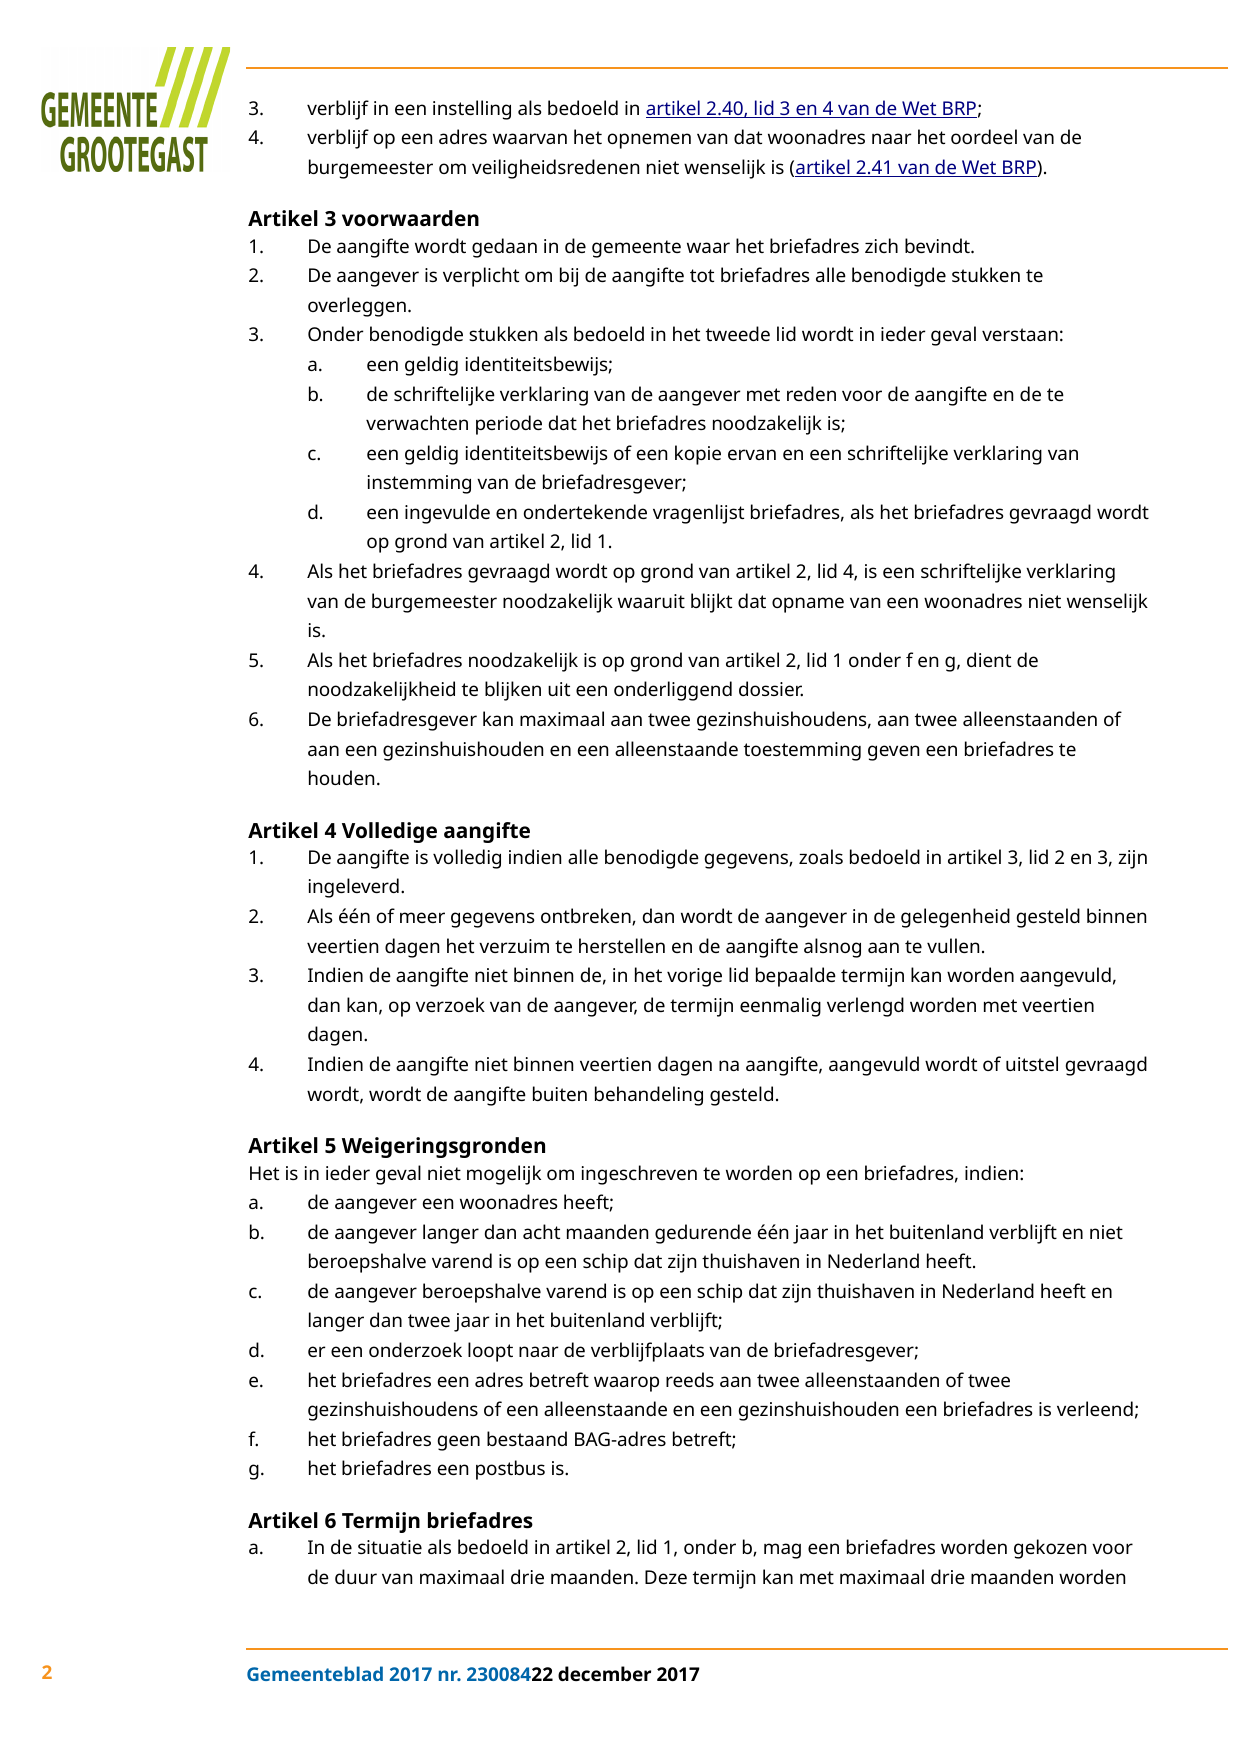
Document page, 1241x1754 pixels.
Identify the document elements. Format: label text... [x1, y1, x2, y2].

list De aangifte is volledig indien alle benodigde gegevens, zoals bedoeld in artikel 3, lid 2 en 3, zijn ingeleverd. [248, 844, 1152, 899]
list een geldig identiteitsbewijs of een kopie ervan en een schriftelijke verklaring van instemming van de briefadresgever; [307, 440, 1152, 495]
list De aangifte wordt gedaan in de gemeente waar het briefadres zich bevindt. [248, 233, 1152, 258]
list de aangever langer dan acht maanden gedurende één jaar in het buitenland verblijft en niet beroepshalve varend is op een schip dat zijn thuishaven in Nederland heeft. [248, 1219, 1152, 1274]
list het briefadres geen bestaand BAG-adres betreft; [248, 1426, 1152, 1452]
list de aangever een woonadres heeft; [248, 1189, 1152, 1215]
text Artikel 3 voorwaarden [248, 204, 1152, 233]
list In de situatie als bedoeld in artikel 2, lid 1, onder b, mag een briefadres worden gekozen voor de duur van maximaal drie maanden. Deze termijn kan met maximaal drie maanden worden [248, 1534, 1152, 1590]
list het briefadres een postbus is. [248, 1456, 1152, 1481]
list Als één of meer gegevens ontbreken, dan wordt de aangever in de gelegenheid gesteld binnen veertien dagen het verzuim te herstellen en de aangifte alsnog aan te vullen. [248, 903, 1152, 959]
list Onder benodigde stukken als bedoeld in het tweede lid wordt in ieder geval verstaan: [248, 322, 1152, 347]
list er een onderzoek loopt naar de verblijfplaats van de briefadresgever; [248, 1337, 1152, 1363]
text Artikel 4 Volledige aangifte [248, 816, 1152, 844]
list de aangever beroepshalve varend is op een schip dat zijn thuishaven in Nederland heeft en langer dan twee jaar in het buitenland verblijft; [248, 1278, 1152, 1333]
list verblijf op een adres waarvan het opnemen van dat woonadres naar het oordeel van de burgemeester om veiligheidsredenen niet wenselijk is (artikel 2.41 van de Wet BRP). [248, 124, 1152, 180]
list verblijf in een instelling als bedoeld in artikel 2.40, lid 3 en 4 van de Wet BRP; [248, 95, 1152, 121]
list Indien de aangifte niet binnen de, in het vorige lid bepaalde termijn kan worden aangevuld, dan kan, op verzoek van de aangever, de termijn eenmalig verlengd worden met veertien dagen. [248, 962, 1152, 1047]
list het briefadres een adres betreft waarop reeds aan twee alleenstaanden of twee gezinshuishoudens of een alleenstaande en een gezinshuishouden een briefadres is verleend; [248, 1367, 1152, 1422]
text Het is in ieder geval niet mogelijk om ingeschreven te worden op een briefadres, indien: [248, 1160, 1152, 1185]
list de schriftelijke verklaring van de aangever met reden voor de aangifte en de te verwachten periode dat het briefadres noodzakelijk is; [307, 381, 1152, 436]
list Als het briefadres gevraagd wordt op grond van artikel 2, lid 4, is een schriftelijke verklaring van de burgemeester noodzakelijk waaruit blijkt dat opname van een woonadres niet wenselijk is. [248, 558, 1152, 643]
list een ingevulde en ondertekende vragenlijst briefadres, als het briefadres gevraagd wordt op grond van artikel 2, lid 1. [307, 499, 1152, 554]
text Artikel 6 Termijn briefadres [248, 1506, 1152, 1534]
list Als het briefadres noodzakelijk is op grond van artikel 2, lid 1 onder f en g, dient de noodzakelijkheid te blijken uit een onderliggend dossier. [248, 647, 1152, 702]
text Artikel 5 Weigeringsgronden [248, 1131, 1152, 1160]
list De briefadresgever kan maximaal aan twee gezinshuishoudens, aan twee alleenstaanden of aan een gezinshuishouden en een alleenstaande toestemming geven een briefadres te houden. [248, 706, 1152, 791]
picture [41, 47, 231, 172]
list De aangever is verplicht om bij de aangifte tot briefadres alle benodigde stukken te overleggen. [248, 262, 1152, 318]
list Indien de aangifte niet binnen veertien dagen na aangifte, aangevuld wordt of uitstel gevraagd wordt, wordt de aangifte buiten behandeling gesteld. [248, 1051, 1152, 1107]
list een geldig identiteitsbewijs; [307, 351, 1152, 377]
